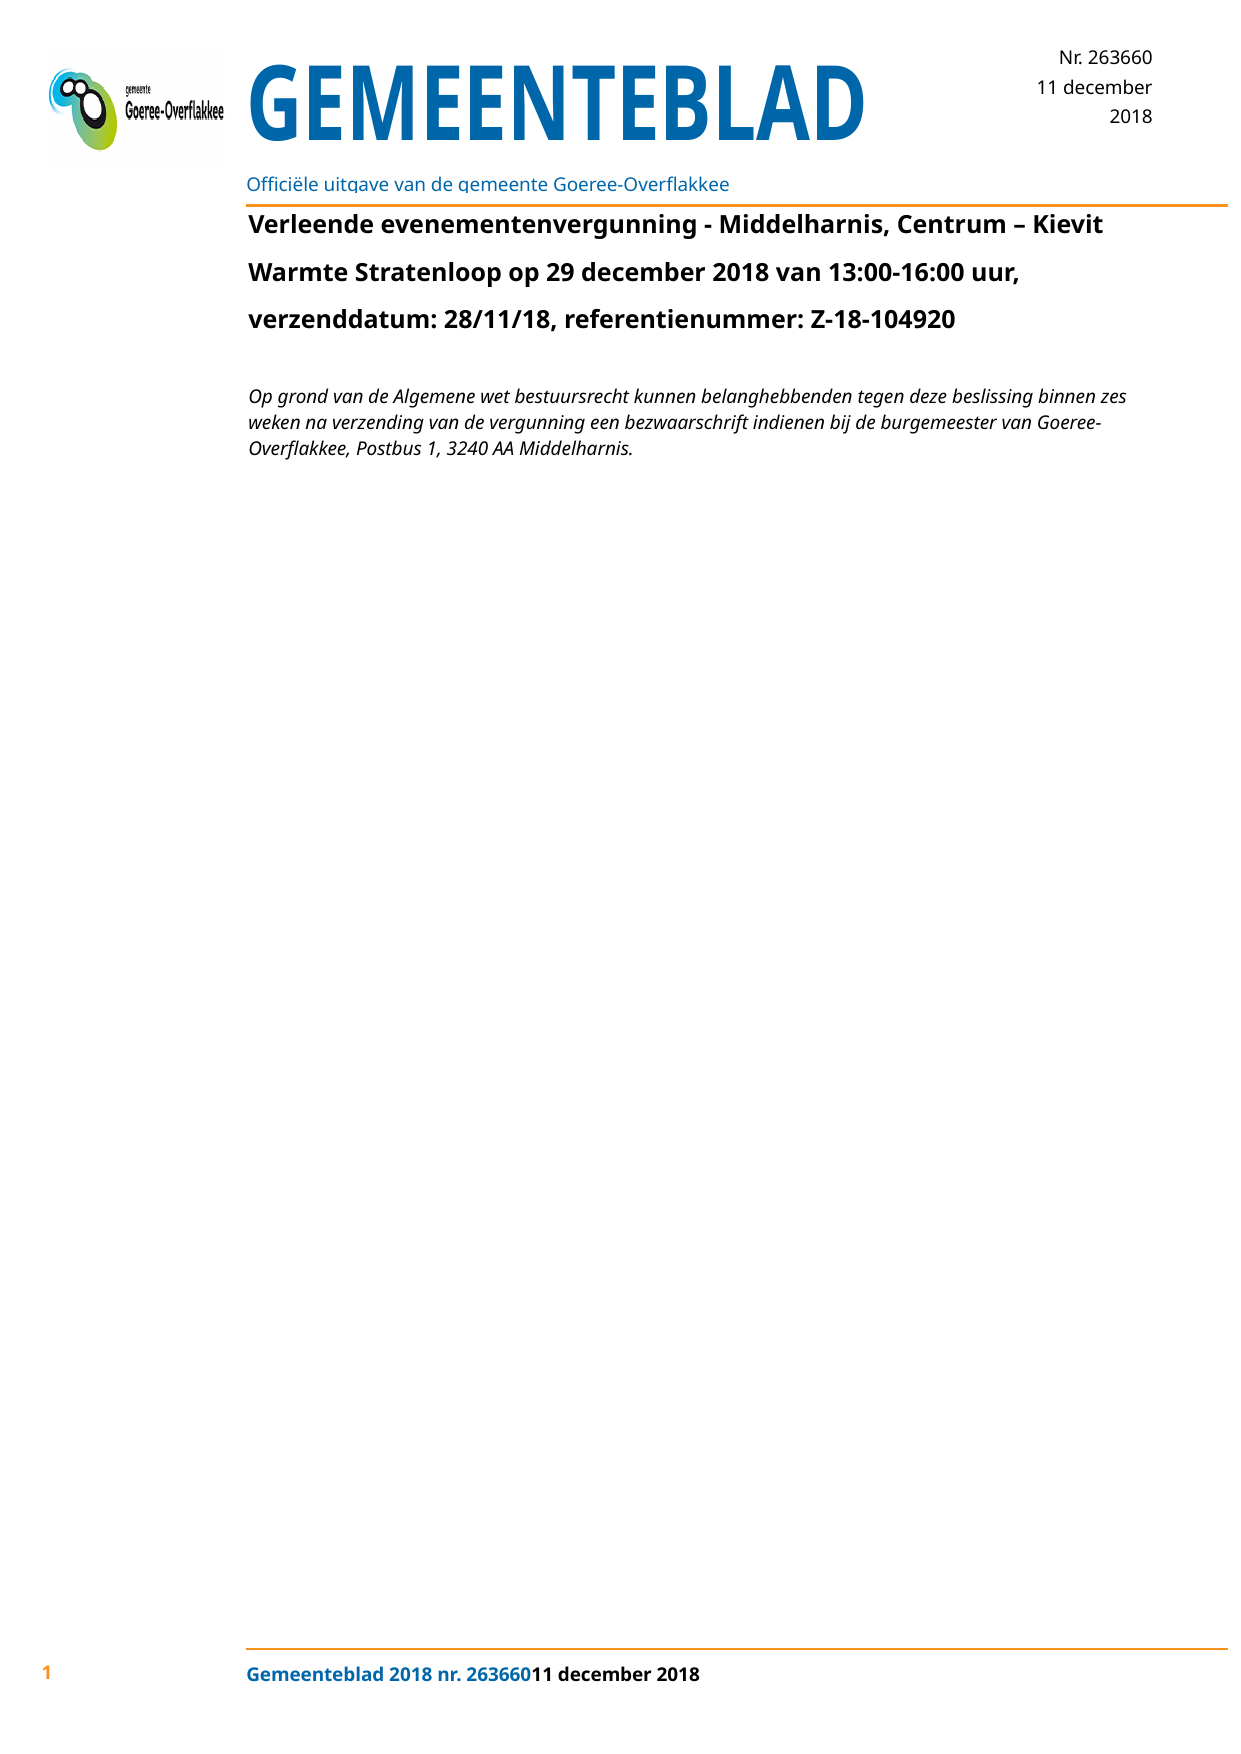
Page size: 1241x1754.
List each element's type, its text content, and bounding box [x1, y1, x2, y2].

text Op grond van de Algemene wet bestuursrecht kunnen belanghebbenden tegen deze beslissing binnen zes weken na verzending van de vergunning een bezwaarschrift indienen bij de burgemeester van Goeree-Overflakkee, Postbus 1, 3240 AA Middelharnis. [248, 384, 1152, 461]
text Verleende evenementenvergunning - Middelharnis, Centrum – Kievit Warmte Stratenloop op 29 december 2018 van 13:00-16:00 uur, verzenddatum: 28/11/18, referentienummer: Z-18-104920 [248, 207, 1152, 336]
picture [41, 47, 231, 172]
